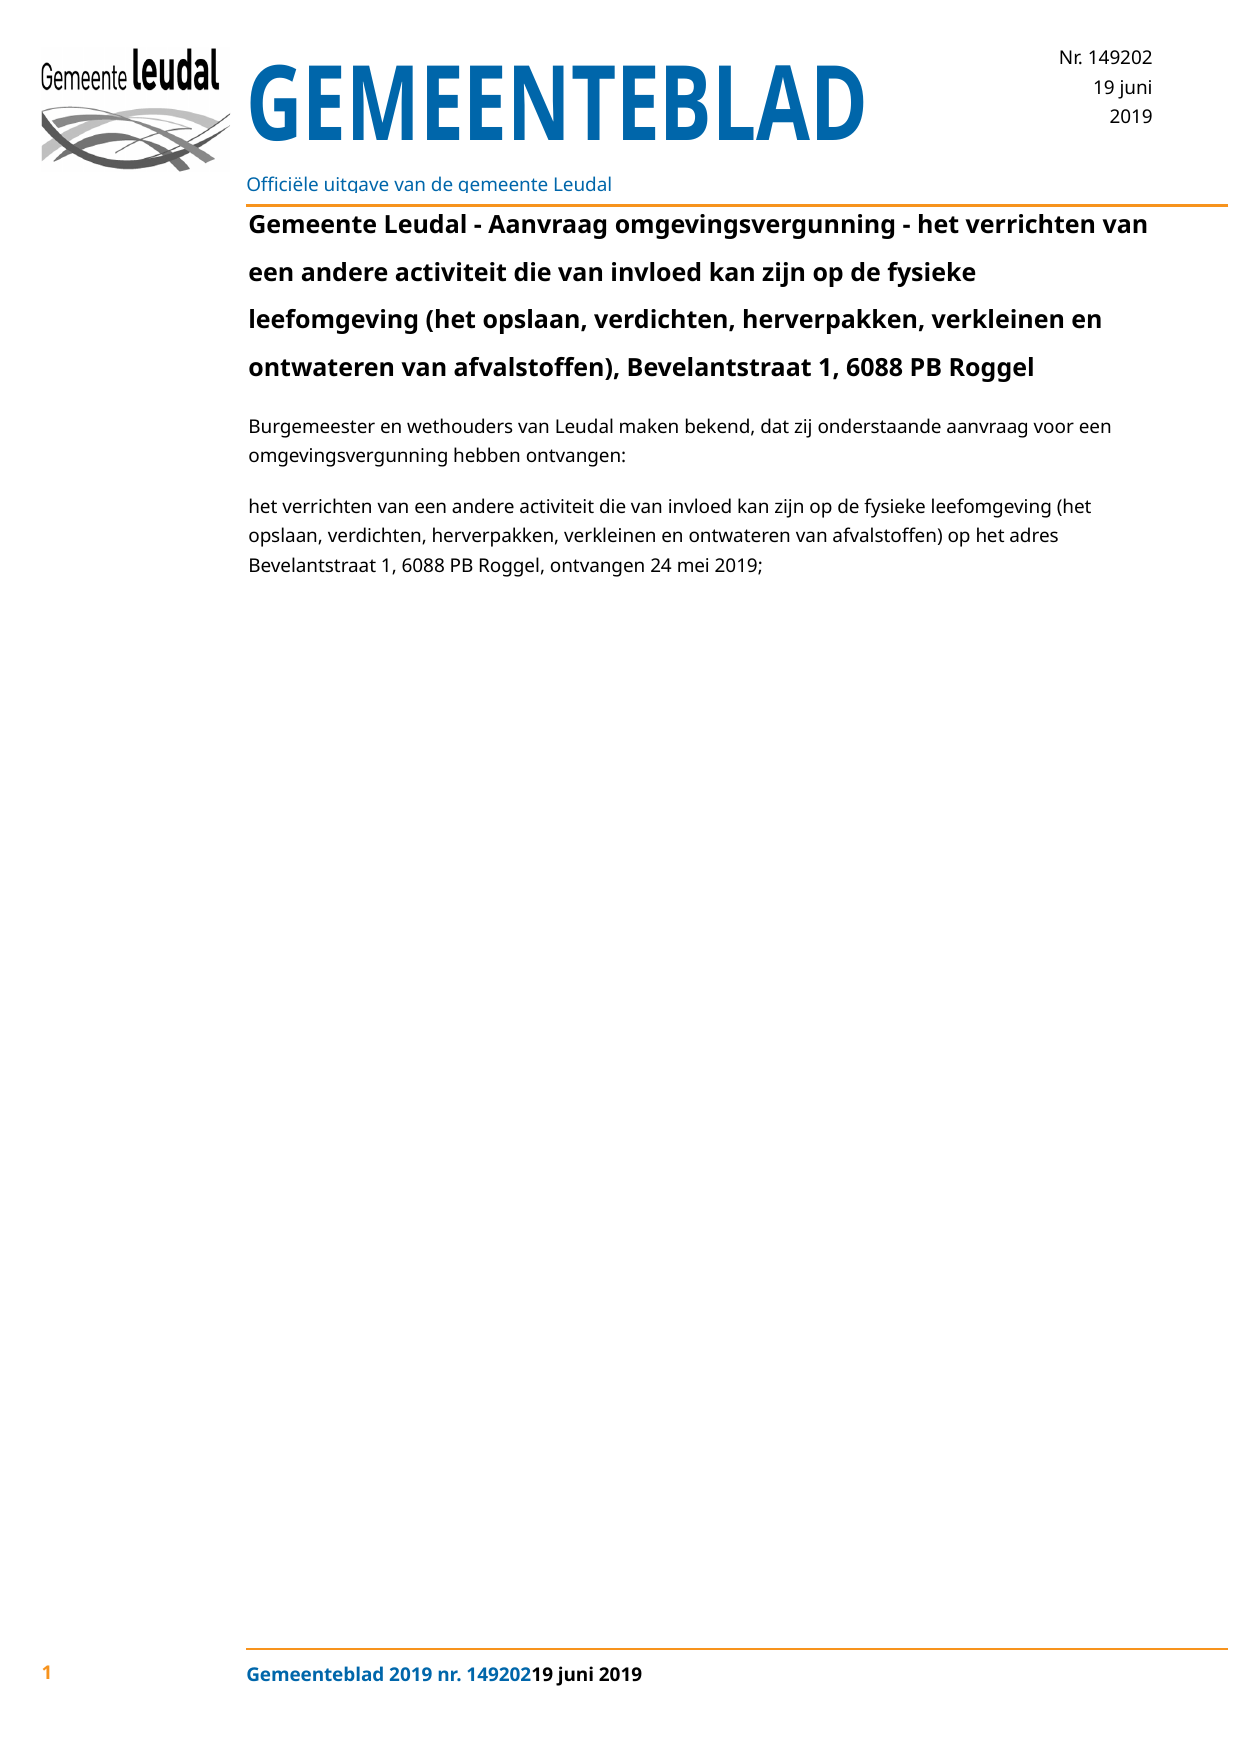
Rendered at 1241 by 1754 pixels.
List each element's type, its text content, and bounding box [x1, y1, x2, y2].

picture [41, 47, 231, 172]
text het verrichten van een andere activiteit die van invloed kan zijn op de fysieke leefomgeving (het opslaan, verdichten, herverpakken, verkleinen en ontwateren van afvalstoffen) op het adres Bevelantstraat 1, 6088 PB Roggel, ontvangen 24 mei 2019; [248, 493, 1152, 578]
text Gemeente Leudal - Aanvraag omgevingsvergunning - het verrichten van een andere activiteit die van invloed kan zijn op de fysieke leefomgeving (het opslaan, verdichten, herverpakken, verkleinen en ontwateren van afvalstoffen), Bevelantstraat 1, 6088 PB Roggel [248, 207, 1152, 384]
text Burgemeester en wethouders van Leudal maken bekend, dat zij onderstaande aanvraag voor een omgevingsvergunning hebben ontvangen: [248, 413, 1152, 468]
